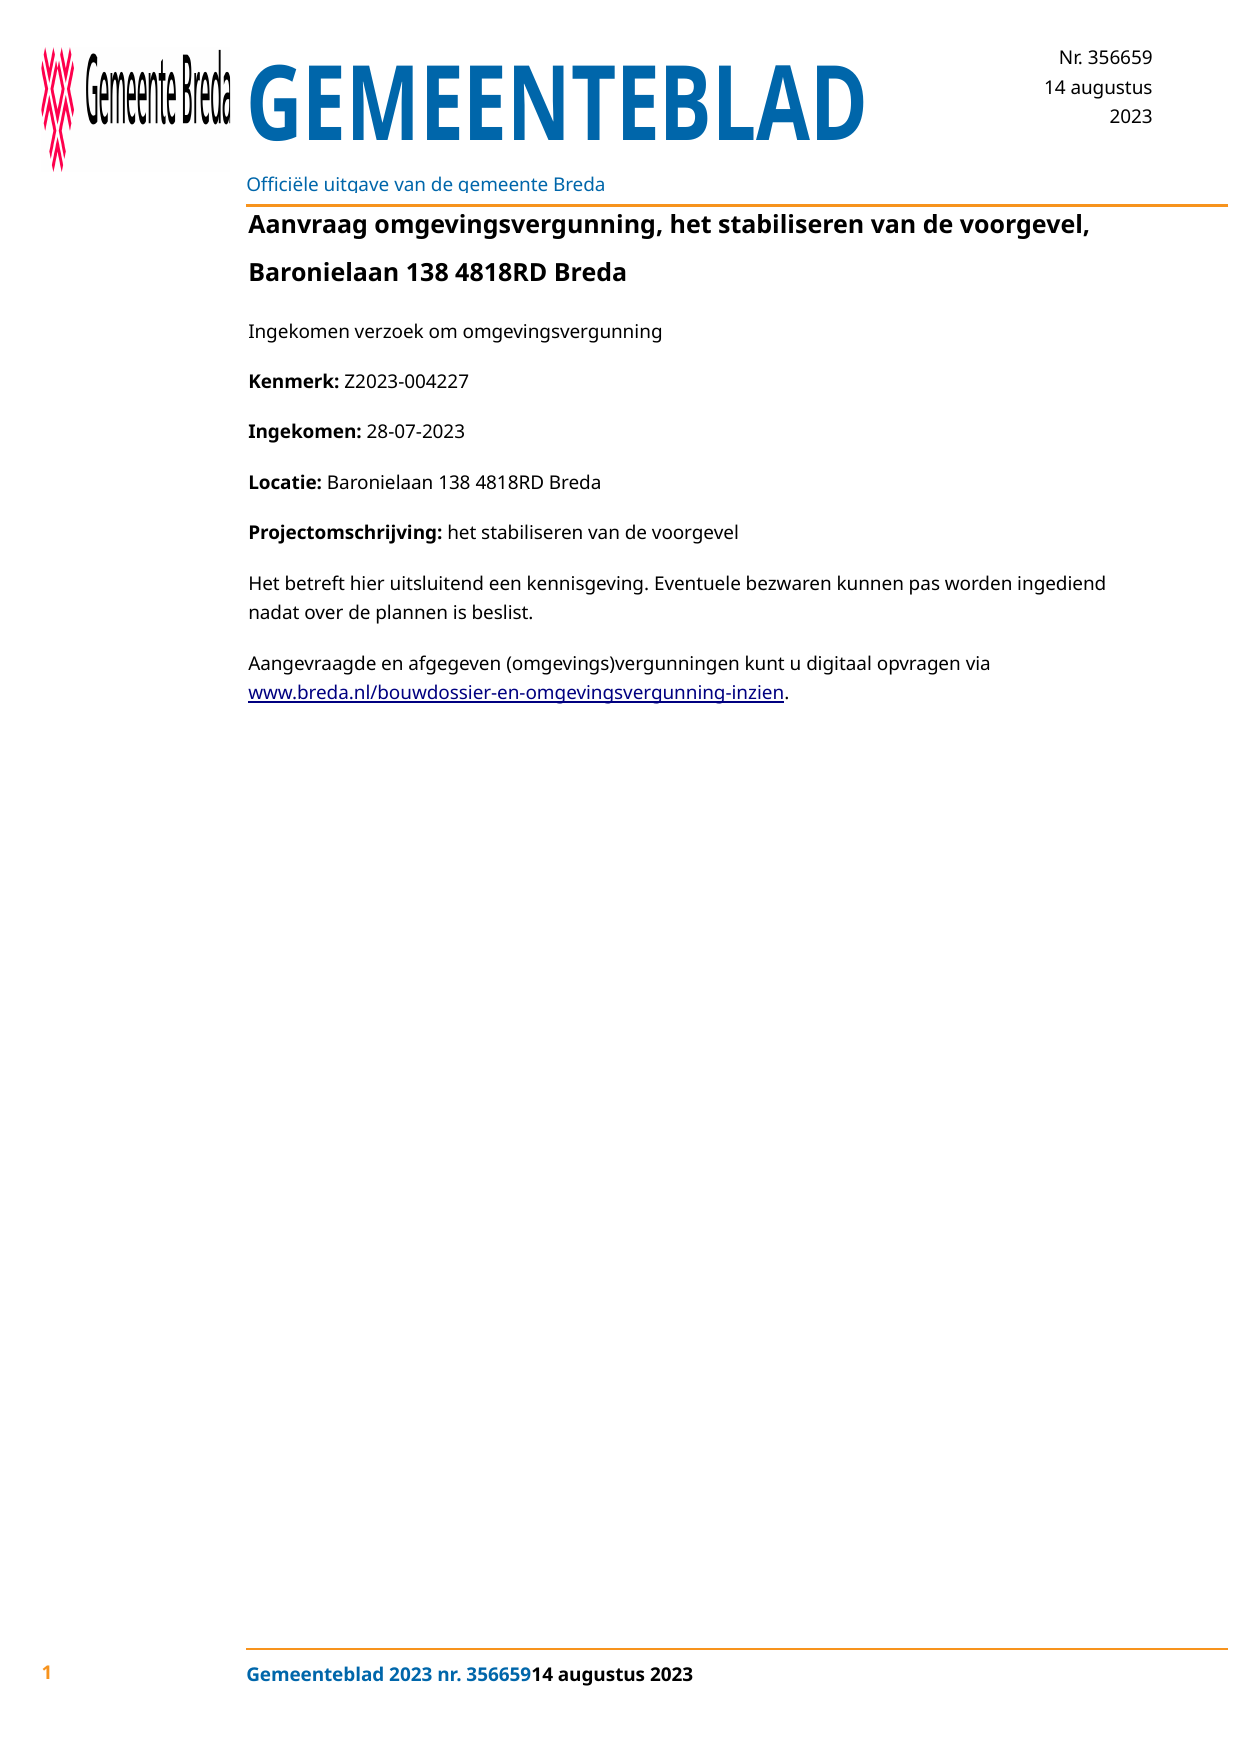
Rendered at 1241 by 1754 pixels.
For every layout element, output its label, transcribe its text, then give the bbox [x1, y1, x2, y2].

text Ingekomen: 28-07-2023 [248, 419, 1152, 444]
text Aanvraag omgevingsvergunning, het stabiliseren van de voorgevel, Baronielaan 138 4818RD Breda [248, 207, 1152, 288]
text Het betreft hier uitsluitend een kennisgeving. Eventuele bezwaren kunnen pas worden ingediend nadat over de plannen is beslist. [248, 570, 1152, 625]
picture [41, 47, 231, 172]
text Kenmerk: Z2023-004227 [248, 368, 1152, 394]
text Ingekomen verzoek om omgevingsvergunning [248, 318, 1152, 344]
text Locatie: Baronielaan 138 4818RD Breda [248, 469, 1152, 495]
text Projectomschrijving: het stabiliseren van de voorgevel [248, 519, 1152, 545]
text Aangevraagde en afgegeven (omgevings)vergunningen kunt u digitaal opvragen via www.breda.nl/bouwdossier-en-omgevingsvergunning-inzien. [248, 650, 1152, 705]
